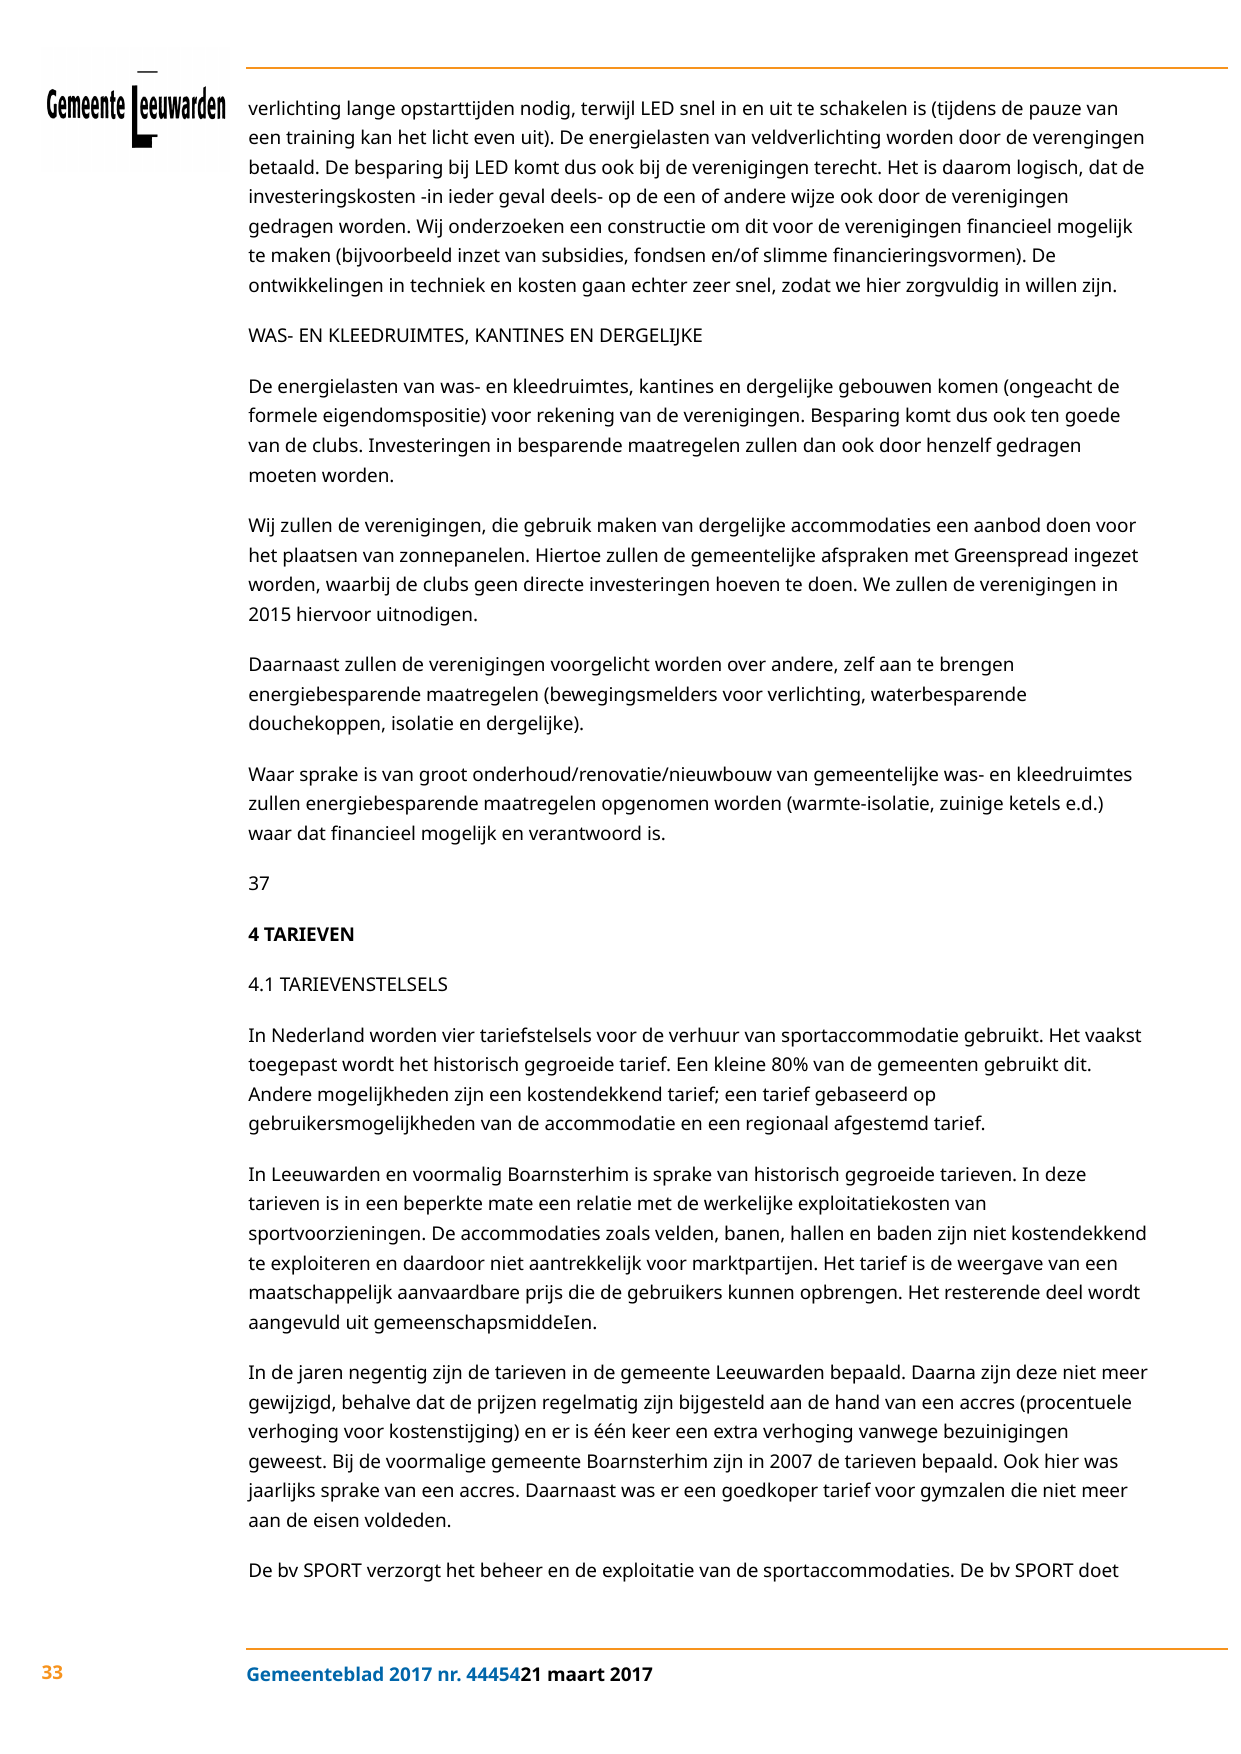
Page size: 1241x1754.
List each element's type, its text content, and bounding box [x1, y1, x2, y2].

text 37 [248, 871, 1152, 896]
picture [41, 47, 231, 172]
text WAS- EN KLEEDRUIMTES, KANTINES EN DERGELIJKE [248, 323, 1152, 348]
text De energielasten van was- en kleedruimtes, kantines en dergelijke gebouwen komen (ongeacht de formele eigendomspositie) voor rekening van de verenigingen. Besparing komt dus ook ten goede van de clubs. Investeringen in besparende maatregelen zullen dan ook door henzelf gedragen moeten worden. [248, 373, 1152, 488]
text Daarnaast zullen de verenigingen voorgelicht worden over andere, zelf aan te brengen energiebesparende maatregelen (bewegingsmelders voor verlichting, waterbesparende douchekoppen, isolatie en dergelijke). [248, 651, 1152, 736]
text De bv SPORT verzorgt het beheer en de exploitatie van de sportaccommodaties. De bv SPORT doet [248, 1558, 1152, 1583]
text In Nederland worden vier tariefstelsels voor de verhuur van sportaccommodatie gebruikt. Het vaakst toegepast wordt het historisch gegroeide tarief. Een kleine 80% van de gemeenten gebruikt dit. Andere mogelijkheden zijn een kostendekkend tarief; een tarief gebaseerd op gebruikersmogelijkheden van de accommodatie en een regionaal afgestemd tarief. [248, 1022, 1152, 1136]
text Waar sprake is van groot onderhoud/renovatie/nieuwbouw van gemeentelijke was- en kleedruimtes zullen energiebesparende maatregelen opgenomen worden (warmte-isolatie, zuinige ketels e.d.) waar dat financieel mogelijk en verantwoord is. [248, 761, 1152, 846]
text Wij zullen de verenigingen, die gebruik maken van dergelijke accommodaties een aanbod doen voor het plaatsen van zonnepanelen. Hiertoe zullen de gemeentelijke afspraken met Greenspread ingezet worden, waarbij de clubs geen directe investeringen hoeven te doen. We zullen de verenigingen in 2015 hiervoor uitnodigen. [248, 512, 1152, 627]
text In Leeuwarden en voormalig Boarnsterhim is sprake van historisch gegroeide tarieven. In deze tarieven is in een beperkte mate een relatie met de werkelijke exploitatiekosten van sportvoorzieningen. De accommodaties zoals velden, banen, hallen en baden zijn niet kostendekkend te exploiteren en daardoor niet aantrekkelijk voor marktpartijen. Het tarief is de weergave van een maatschappelijk aanvaardbare prijs die de gebruikers kunnen opbrengen. Het resterende deel wordt aangevuld uit gemeenschapsmiddeIen. [248, 1161, 1152, 1335]
text In de jaren negentig zijn de tarieven in de gemeente Leeuwarden bepaald. Daarna zijn deze niet meer gewijzigd, behalve dat de prijzen regelmatig zijn bijgesteld aan de hand van een accres (procentuele verhoging voor kostenstijging) en er is één keer een extra verhoging vanwege bezuinigingen geweest. Bij de voormalige gemeente Boarnsterhim zijn in 2007 de tarieven bepaald. Ook hier was jaarlijks sprake van een accres. Daarnaast was er een goedkoper tarief voor gymzalen die niet meer aan de eisen voldeden. [248, 1359, 1152, 1533]
text verlichting lange opstarttijden nodig, terwijl LED snel in en uit te schakelen is (tijdens de pauze van een training kan het licht even uit). De energielasten van veldverlichting worden door de verengingen betaald. De besparing bij LED komt dus ook bij de verenigingen terecht. Het is daarom logisch, dat de investeringskosten -in ieder geval deels- op de een of andere wijze ook door de verenigingen gedragen worden. Wij onderzoeken een constructie om dit voor de verenigingen financieel mogelijk te maken (bijvoorbeeld inzet van subsidies, fondsen en/of slimme financieringsvormen). De ontwikkelingen in techniek en kosten gaan echter zeer snel, zodat we hier zorgvuldig in willen zijn. [248, 95, 1152, 298]
text 4.1 TARIEVENSTELSELS [248, 971, 1152, 997]
text 4 TARIEVEN [248, 921, 1152, 947]
